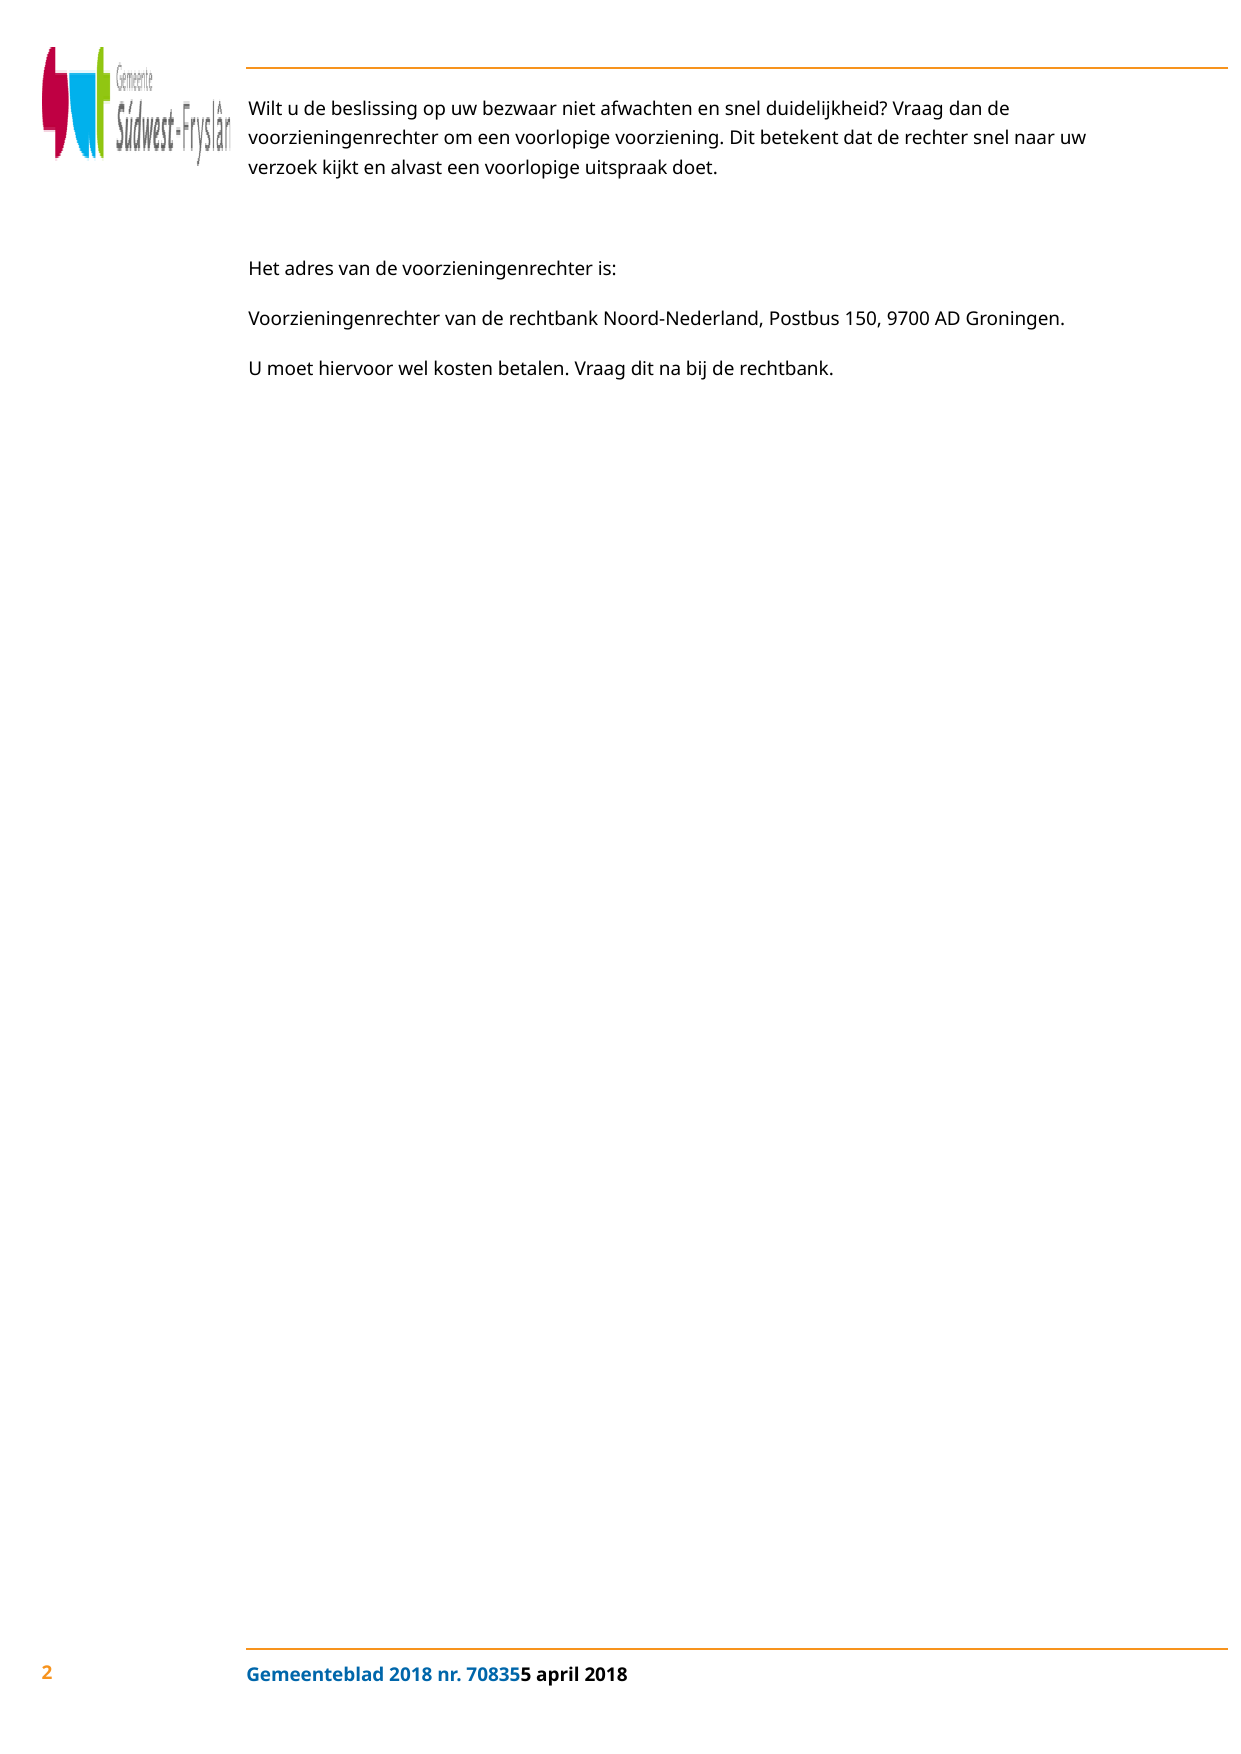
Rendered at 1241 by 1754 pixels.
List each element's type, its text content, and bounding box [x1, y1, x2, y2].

text U moet hiervoor wel kosten betalen. Vraag dit na bij de rechtbank. [248, 356, 1152, 381]
text Wilt u de beslissing op uw bezwaar niet afwachten en snel duidelijkheid? Vraag dan de voorzieningenrechter om een voorlopige voorziening. Dit betekent dat de rechter snel naar uw verzoek kijkt en alvast een voorlopige uitspraak doet. [248, 95, 1152, 180]
picture [41, 47, 231, 172]
text Voorzieningenrechter van de rechtbank Noord-Nederland, Postbus 150, 9700 AD Groningen. [248, 305, 1152, 331]
text Het adres van de voorzieningenrechter is: [248, 255, 1152, 281]
